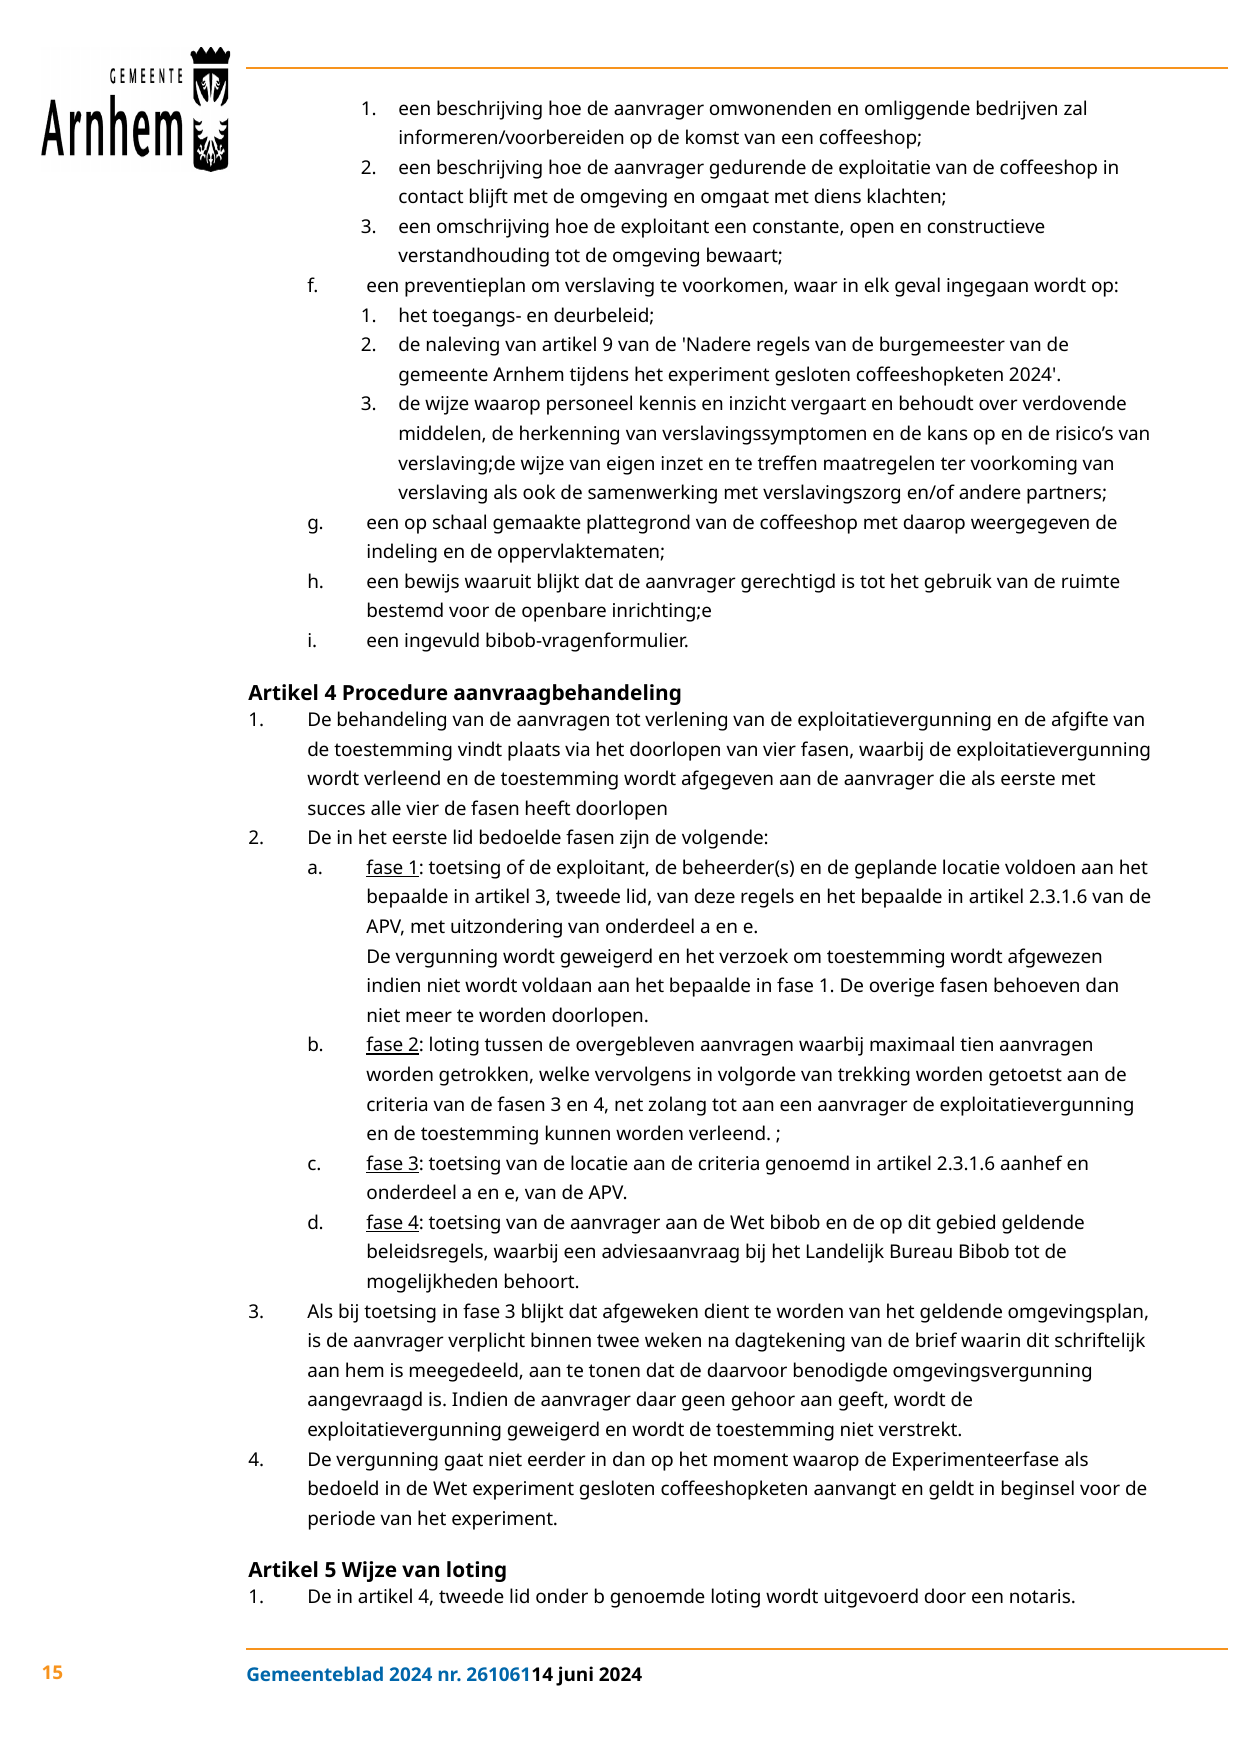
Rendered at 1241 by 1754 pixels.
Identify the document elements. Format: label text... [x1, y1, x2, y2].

list De behandeling van de aanvragen tot verlening van de exploitatievergunning en de afgifte van de toestemming vindt plaats via het doorlopen van vier fasen, waarbij de exploitatievergunning wordt verleend en de toestemming wordt afgegeven aan de aanvrager die als eerste met succes alle vier de fasen heeft doorlopen [248, 706, 1152, 821]
picture [41, 47, 231, 172]
list een ingevuld bibob-vragenformulier. [307, 627, 1152, 653]
list fase 3: toetsing van de locatie aan de criteria genoemd in artikel 2.3.1.6 aanhef en onderdeel a en e, van de APV. [307, 1150, 1152, 1205]
list de wijze waarop personeel kennis en inzicht vergaart en behoudt over verdovende middelen, de herkenning van verslavingssymptomen en de kans op en de risico’s van verslaving;de wijze van eigen inzet en te treffen maatregelen ter voorkoming van verslaving als ook de samenwerking met verslavingszorg en/of andere partners; [361, 391, 1152, 505]
list een omschrijving hoe de exploitant een constante, open en constructieve verstandhouding tot de omgeving bewaart; [361, 213, 1152, 268]
list De in artikel 4, tweede lid onder b genoemde loting wordt uitgevoerd door een notaris. [248, 1584, 1152, 1609]
list een beschrijving hoe de aanvrager omwonenden en omliggende bedrijven zal informeren/voorbereiden op de komst van een coffeeshop; [361, 95, 1152, 150]
list fase 1: toetsing of de exploitant, de beheerder(s) en de geplande locatie voldoen aan het bepaalde in artikel 3, tweede lid, van deze regels en het bepaalde in artikel 2.3.1.6 van de APV, met uitzondering van onderdeel a en e. [307, 854, 1152, 939]
list een preventieplan om verslaving te voorkomen, waar in elk geval ingegaan wordt op: [307, 272, 1152, 298]
list een beschrijving hoe de aanvrager gedurende de exploitatie van de coffeeshop in contact blijft met de omgeving en omgaat met diens klachten; [361, 154, 1152, 209]
list De vergunning gaat niet eerder in dan op het moment waarop de Experimenteerfase als bedoeld in de Wet experiment gesloten coffeeshopketen aanvangt en geldt in beginsel voor de periode van het experiment. [248, 1446, 1152, 1531]
list het toegangs- en deurbeleid; [361, 302, 1152, 328]
list De in het eerste lid bedoelde fasen zijn de volgende: [248, 824, 1152, 850]
list de naleving van artikel 9 van de 'Nadere regels van de burgemeester van de gemeente Arnhem tijdens het experiment gesloten coffeeshopketen 2024'. [361, 331, 1152, 387]
list fase 2: loting tussen de overgebleven aanvragen waarbij maximaal tien aanvragen worden getrokken, welke vervolgens in volgorde van trekking worden getoetst aan de criteria van de fasen 3 en 4, net zolang tot aan een aanvrager de exploitatievergunning en de toestemming kunnen worden verleend. ; [307, 1032, 1152, 1146]
list een bewijs waaruit blijkt dat de aanvrager gerechtigd is tot het gebruik van de ruimte bestemd voor de openbare inrichting;e [307, 568, 1152, 623]
list fase 4: toetsing van de aanvrager aan de Wet bibob en de op dit gebied geldende beleidsregels, waarbij een adviesaanvraag bij het Landelijk Bureau Bibob tot de mogelijkheden behoort. [307, 1209, 1152, 1294]
text Artikel 5 Wijze van loting [248, 1555, 1152, 1584]
list De vergunning wordt geweigerd en het verzoek om toestemming wordt afgewezen indien niet wordt voldaan aan het bepaalde in fase 1. De overige fasen behoeven dan niet meer te worden doorlopen. [307, 943, 1152, 1028]
list een op schaal gemaakte plattegrond van de coffeeshop met daarop weergegeven de indeling en de oppervlaktematen; [307, 509, 1152, 564]
list Als bij toetsing in fase 3 blijkt dat afgeweken dient te worden van het geldende omgevingsplan, is de aanvrager verplicht binnen twee weken na dagtekening van de brief waarin dit schriftelijk aan hem is meegedeeld, aan te tonen dat de daarvoor benodigde omgevingsvergunning aangevraagd is. Indien de aanvrager daar geen gehoor aan geeft, wordt de exploitatievergunning geweigerd en wordt de toestemming niet verstrekt. [248, 1298, 1152, 1442]
text Artikel 4 Procedure aanvraagbehandeling [248, 678, 1152, 706]
